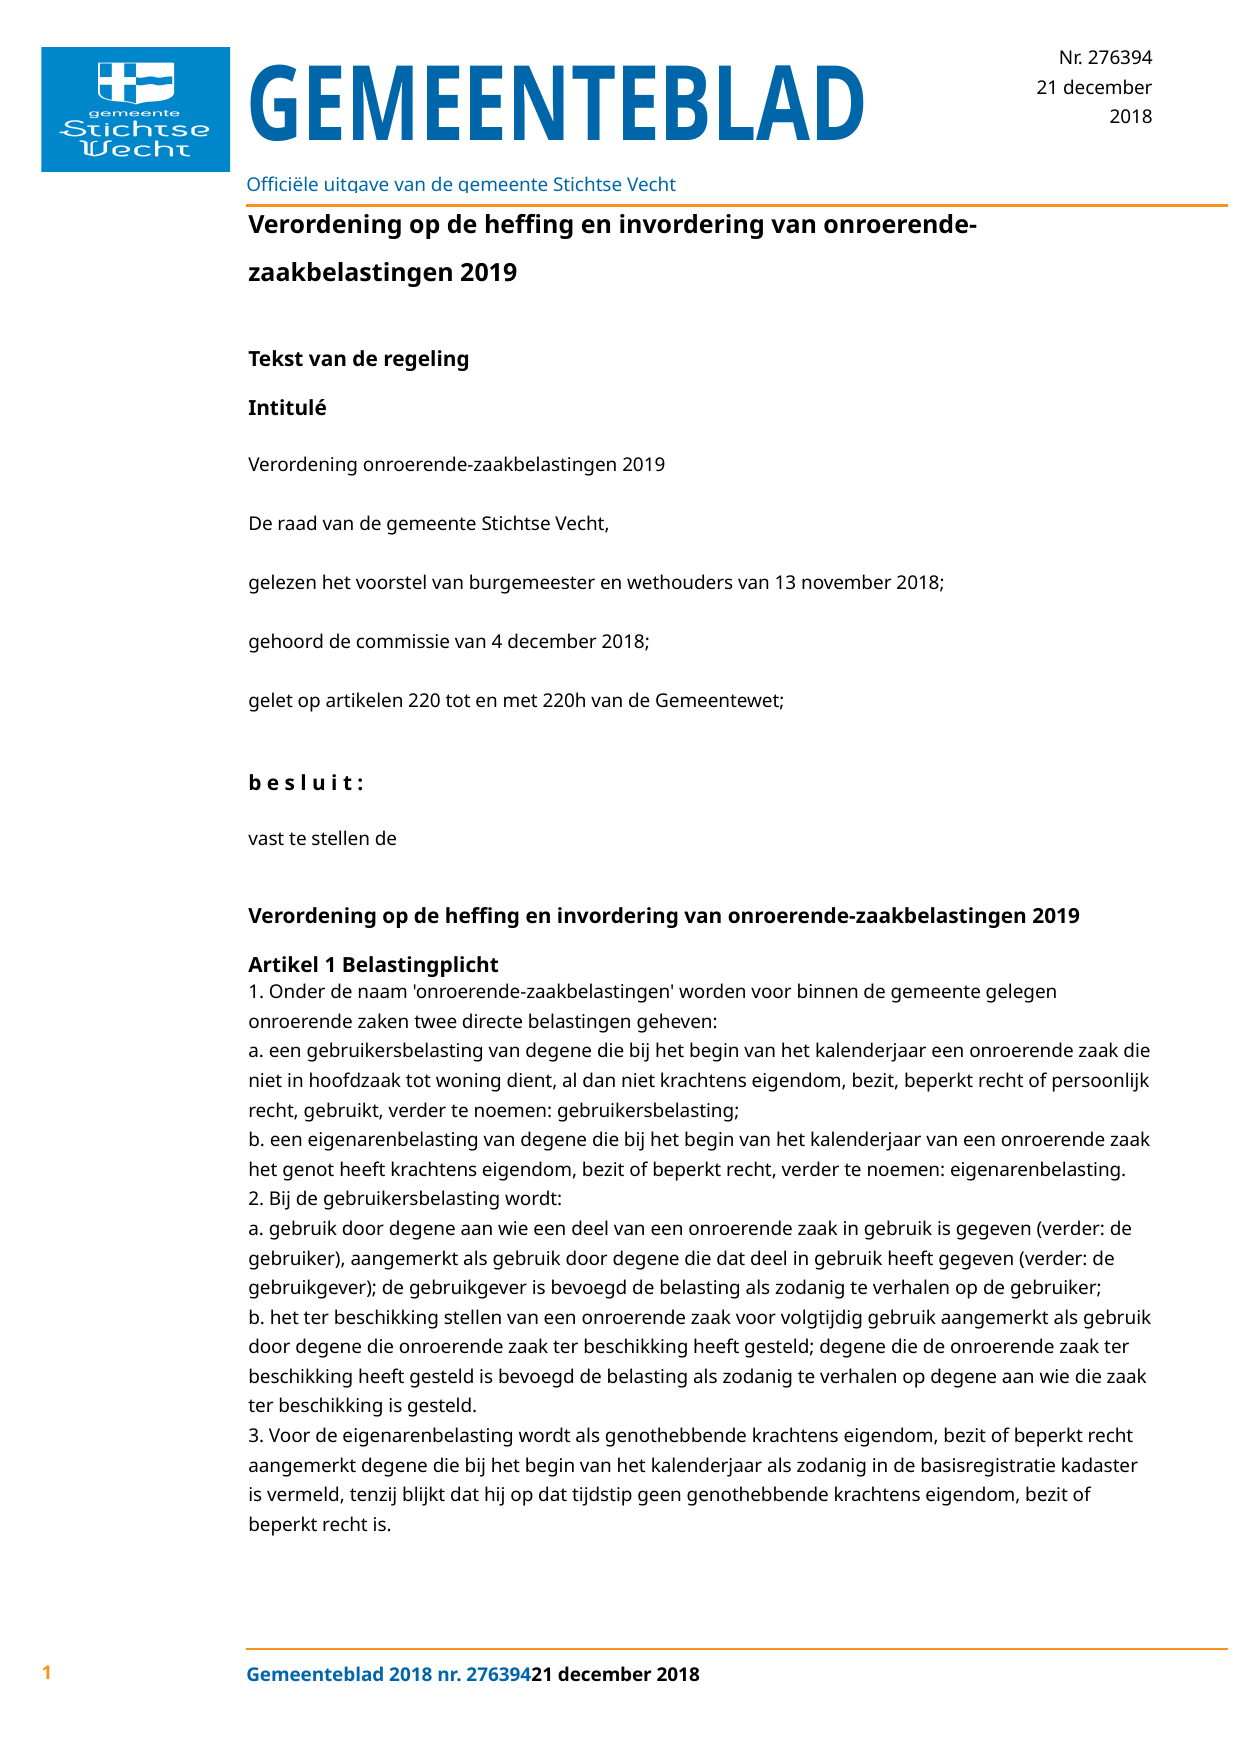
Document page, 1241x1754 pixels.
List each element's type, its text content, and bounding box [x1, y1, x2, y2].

text Verordening op de heffing en invordering van onroerende-zaakbelastingen 2019 [248, 901, 1152, 929]
text gehoord de commissie van 4 december 2018; [248, 628, 1152, 654]
text a. gebruik door degene aan wie een deel van een onroerende zaak in gebruik is gegeven (verder: de gebruiker), aangemerkt als gebruik door degene die dat deel in gebruik heeft gegeven (verder: de gebruikgever); de gebruikgever is bevoegd de belasting als zodanig te verhalen op de gebruiker; [248, 1215, 1152, 1300]
text gelet op artikelen 220 tot en met 220h van de Gemeentewet; [248, 688, 1152, 713]
text b. een eigenarenbelasting van degene die bij het begin van het kalenderjaar van een onroerende zaak het genot heeft krachtens eigendom, bezit of beperkt recht, verder te noemen: eigenarenbelasting. [248, 1126, 1152, 1182]
picture [137, 63, 174, 103]
text 2. Bij de gebruikersbelasting wordt: [248, 1186, 1152, 1211]
text gelezen het voorstel van burgemeester en wethouders van 13 november 2018; [248, 569, 1152, 595]
text b. het ter beschikking stellen van een onroerende zaak voor volgtijdig gebruik aangemerkt als gebruik door degene die onroerende zaak ter beschikking heeft gesteld; degene die de onroerende zaak ter beschikking heeft gesteld is bevoegd de belasting als zodanig te verhalen op degene aan wie die zaak ter beschikking is gesteld. [248, 1304, 1152, 1418]
text De raad van de gemeente Stichtse Vecht, [248, 510, 1152, 536]
text Verordening op de heffing en invordering van onroerende-zaakbelastingen 2019 [248, 207, 1152, 288]
text Intitulé [248, 393, 1152, 421]
text Artikel 1 Belastingplicht [248, 950, 1152, 978]
picture [99, 63, 135, 101]
text Verordening onroerende-zaakbelastingen 2019 [248, 451, 1152, 477]
text Tekst van de regeling [248, 344, 1152, 372]
text vast te stellen de [248, 826, 1152, 851]
text 1. Onder de naam 'onroerende-zaakbelastingen' worden voor binnen de gemeente gelegen onroerende zaken twee directe belastingen geheven: [248, 978, 1152, 1034]
text a. een gebruikersbelasting van degene die bij het begin van het kalenderjaar een onroerende zaak die niet in hoofdzaak tot woning dient, al dan niet krachtens eigendom, bezit, beperkt recht of persoonlijk recht, gebruikt, verder te noemen: gebruikersbelasting; [248, 1038, 1152, 1123]
text 3. Voor de eigenarenbelasting wordt als genothebbende krachtens eigendom, bezit of beperkt recht aangemerkt degene die bij het begin van het kalenderjaar als zodanig in de basisregistratie kadaster is vermeld, tenzij blijkt dat hij op dat tijdstip geen genothebbende krachtens eigendom, bezit of beperkt recht is. [248, 1422, 1152, 1537]
text b e s l u i t : [248, 768, 1152, 796]
